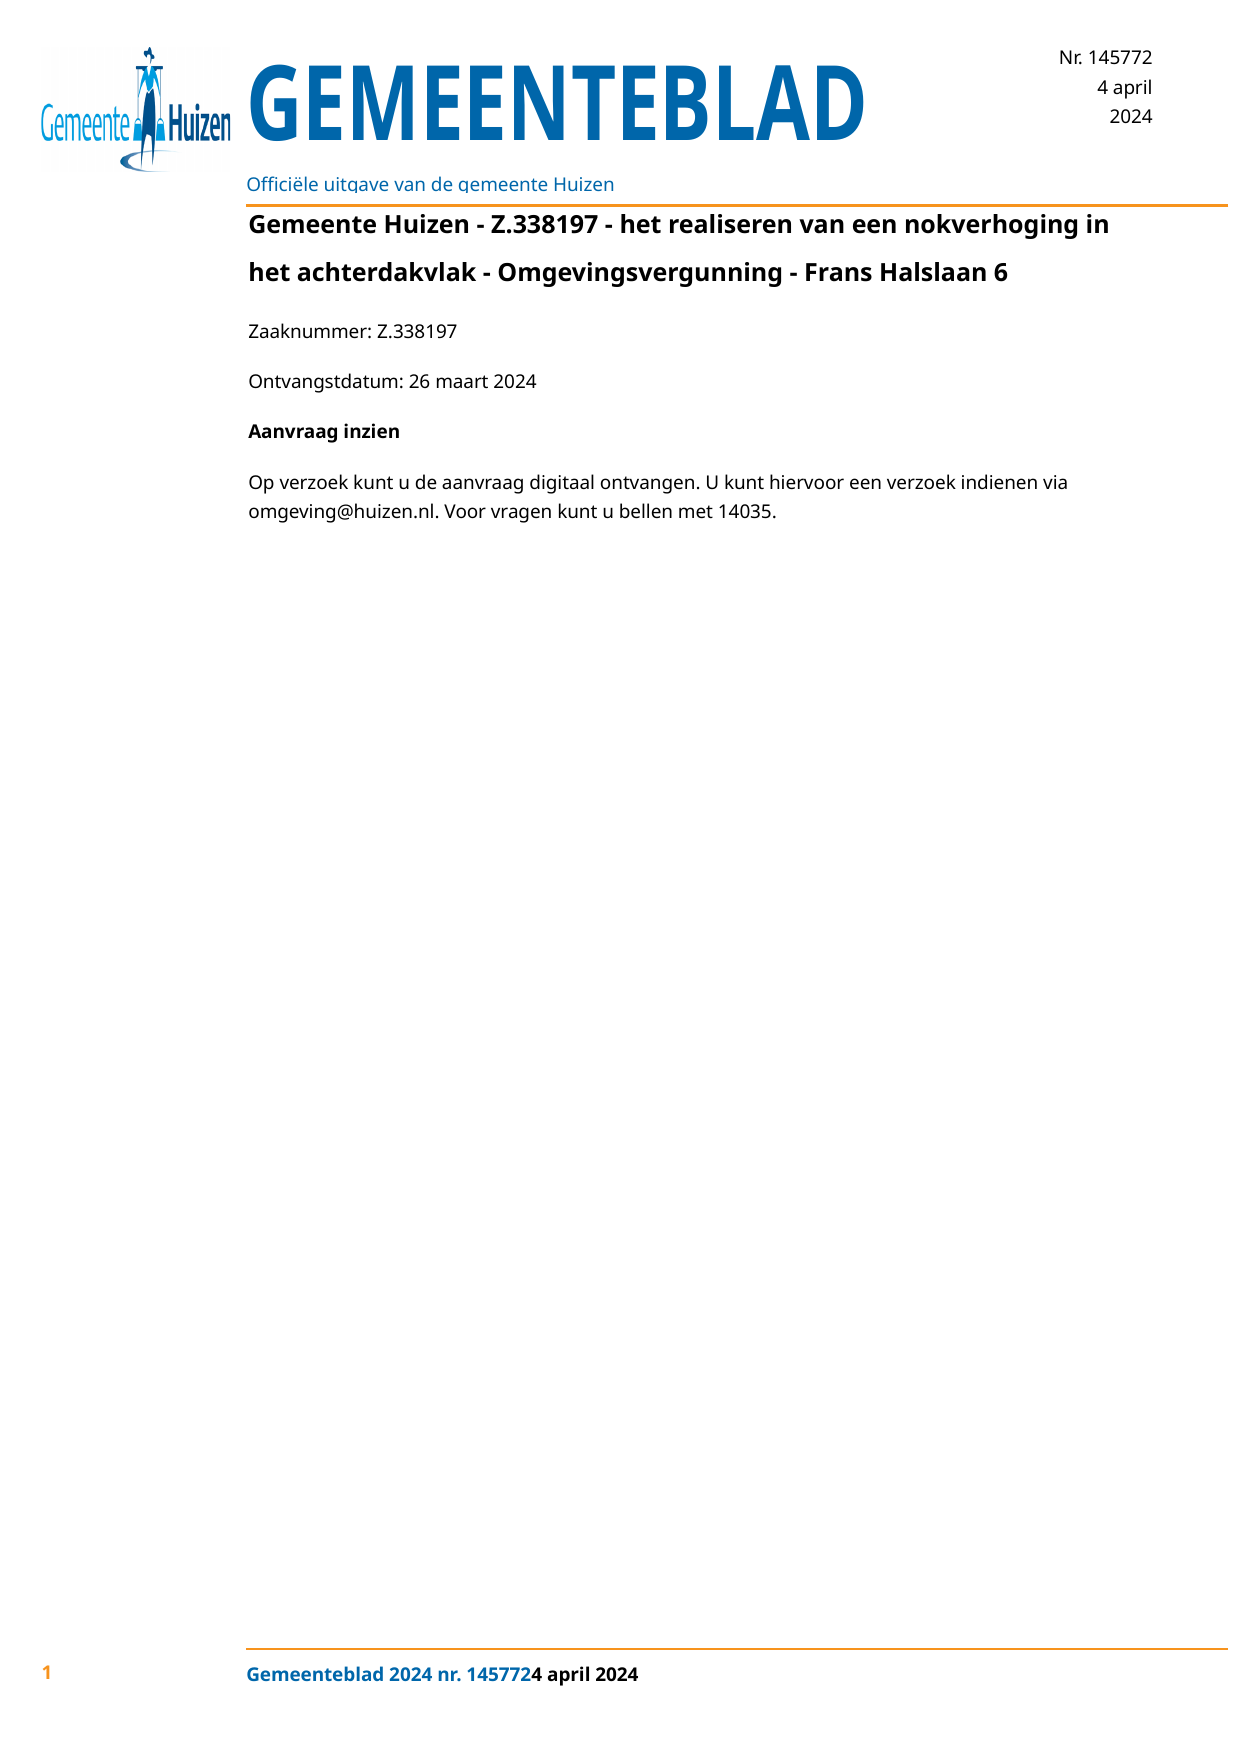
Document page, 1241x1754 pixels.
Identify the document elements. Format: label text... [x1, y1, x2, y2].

text Ontvangstdatum: 26 maart 2024 [248, 368, 1152, 394]
text Zaaknummer: Z.338197 [248, 318, 1152, 344]
picture [41, 47, 231, 172]
text Gemeente Huizen - Z.338197 - het realiseren van een nokverhoging in het achterdakvlak - Omgevingsvergunning - Frans Halslaan 6 [248, 207, 1152, 288]
text Op verzoek kunt u de aanvraag digitaal ontvangen. U kunt hiervoor een verzoek indienen via omgeving@huizen.nl. Voor vragen kunt u bellen met 14035. [248, 469, 1152, 524]
text Aanvraag inzien [248, 419, 1152, 444]
